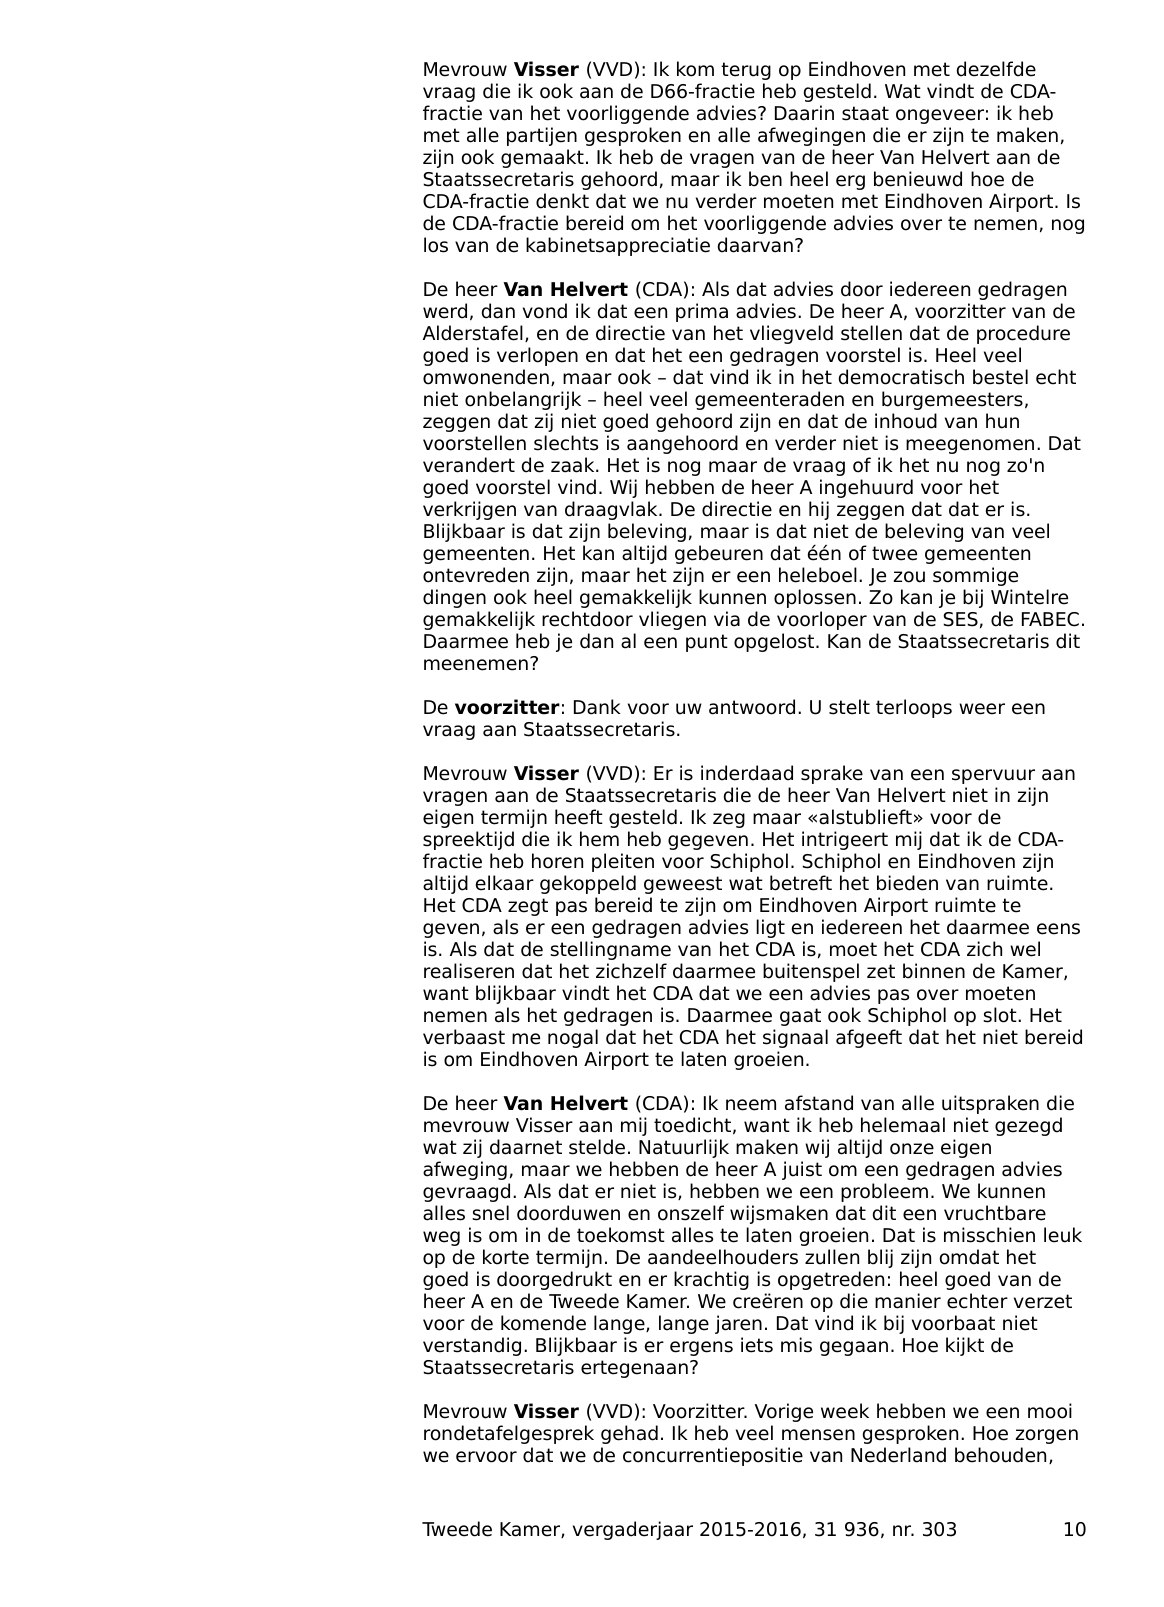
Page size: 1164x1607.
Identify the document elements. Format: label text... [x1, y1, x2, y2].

text De heer Van Helvert (CDA): Ik neem afstand van alle uitspraken die mevrouw Visser aan mij toedicht, want ik heb helemaal niet gezegd wat zij daarnet stelde. Natuurlijk maken wij altijd onze eigen afweging, maar we hebben de heer A juist om een gedragen advies gevraagd. Als dat er niet is, hebben we een probleem. We kunnen alles snel doorduwen en onszelf wijsmaken dat dit een vruchtbare weg is om in de toekomst alles te laten groeien. Dat is misschien leuk op de korte termijn. De aandeelhouders zullen blij zijn omdat het goed is doorgedrukt en er krachtig is opgetreden: heel goed van de heer A en de Tweede Kamer. We creëren op die manier echter verzet voor de komende lange, lange jaren. Dat vind ik bij voorbaat niet verstandig. Blijkbaar is er ergens iets mis gegaan. Hoe kijkt de Staatssecretaris ertegenaan? [422, 1093, 1087, 1379]
text De heer Van Helvert (CDA): Als dat advies door iedereen gedragen werd, dan vond ik dat een prima advies. De heer A, voorzitter van de Alderstafel, en de directie van het vliegveld stellen dat de procedure goed is verlopen en dat het een gedragen voorstel is. Heel veel omwonenden, maar ook – dat vind ik in het democratisch bestel echt niet onbelangrijk – heel veel gemeenteraden en burgemeesters, zeggen dat zij niet goed gehoord zijn en dat de inhoud van hun voorstellen slechts is aangehoord en verder niet is meegenomen. Dat verandert de zaak. Het is nog maar de vraag of ik het nu nog zo'n goed voorstel vind. Wij hebben de heer A ingehuurd voor het verkrijgen van draagvlak. De directie en hij zeggen dat dat er is. Blijkbaar is dat zijn beleving, maar is dat niet de beleving van veel gemeenten. Het kan altijd gebeuren dat één of twee gemeenten ontevreden zijn, maar het zijn er een heleboel. Je zou sommige dingen ook heel gemakkelijk kunnen oplossen. Zo kan je bij Wintelre gemakkelijk rechtdoor vliegen via de voorloper van de SES, de FABEC. Daarmee heb je dan al een punt opgelost. Kan de Staatssecretaris dit meenemen? [422, 279, 1087, 675]
text Mevrouw Visser (VVD): Ik kom terug op Eindhoven met dezelfde vraag die ik ook aan de D66-fractie heb gesteld. Wat vindt de CDA-fractie van het voorliggende advies? Daarin staat ongeveer: ik heb met alle partijen gesproken en alle afwegingen die er zijn te maken, zijn ook gemaakt. Ik heb de vragen van de heer Van Helvert aan de Staatssecretaris gehoord, maar ik ben heel erg benieuwd hoe de CDA-fractie denkt dat we nu verder moeten met Eindhoven Airport. Is de CDA-fractie bereid om het voorliggende advies over te nemen, nog los van de kabinetsappreciatie daarvan? [422, 59, 1087, 257]
text Mevrouw Visser (VVD): Er is inderdaad sprake van een spervuur aan vragen aan de Staatssecretaris die de heer Van Helvert niet in zijn eigen termijn heeft gesteld. Ik zeg maar «alstublieft» voor de spreektijd die ik hem heb gegeven. Het intrigeert mij dat ik de CDA-fractie heb horen pleiten voor Schiphol. Schiphol en Eindhoven zijn altijd elkaar gekoppeld geweest wat betreft het bieden van ruimte. Het CDA zegt pas bereid te zijn om Eindhoven Airport ruimte te geven, als er een gedragen advies ligt en iedereen het daarmee eens is. Als dat de stellingname van het CDA is, moet het CDA zich wel realiseren dat het zichzelf daarmee buitenspel zet binnen de Kamer, want blijkbaar vindt het CDA dat we een advies pas over moeten nemen als het gedragen is. Daarmee gaat ook Schiphol op slot. Het verbaast me nogal dat het CDA het signaal afgeeft dat het niet bereid is om Eindhoven Airport te laten groeien. [422, 763, 1087, 1071]
text Mevrouw Visser (VVD): Voorzitter. Vorige week hebben we een mooi rondetafelgesprek gehad. Ik heb veel mensen gesproken. Hoe zorgen we ervoor dat we de concurrentiepositie van Nederland behouden, [422, 1401, 1087, 1467]
text De voorzitter: Dank voor uw antwoord. U stelt terloops weer een vraag aan Staatssecretaris. [422, 697, 1087, 741]
